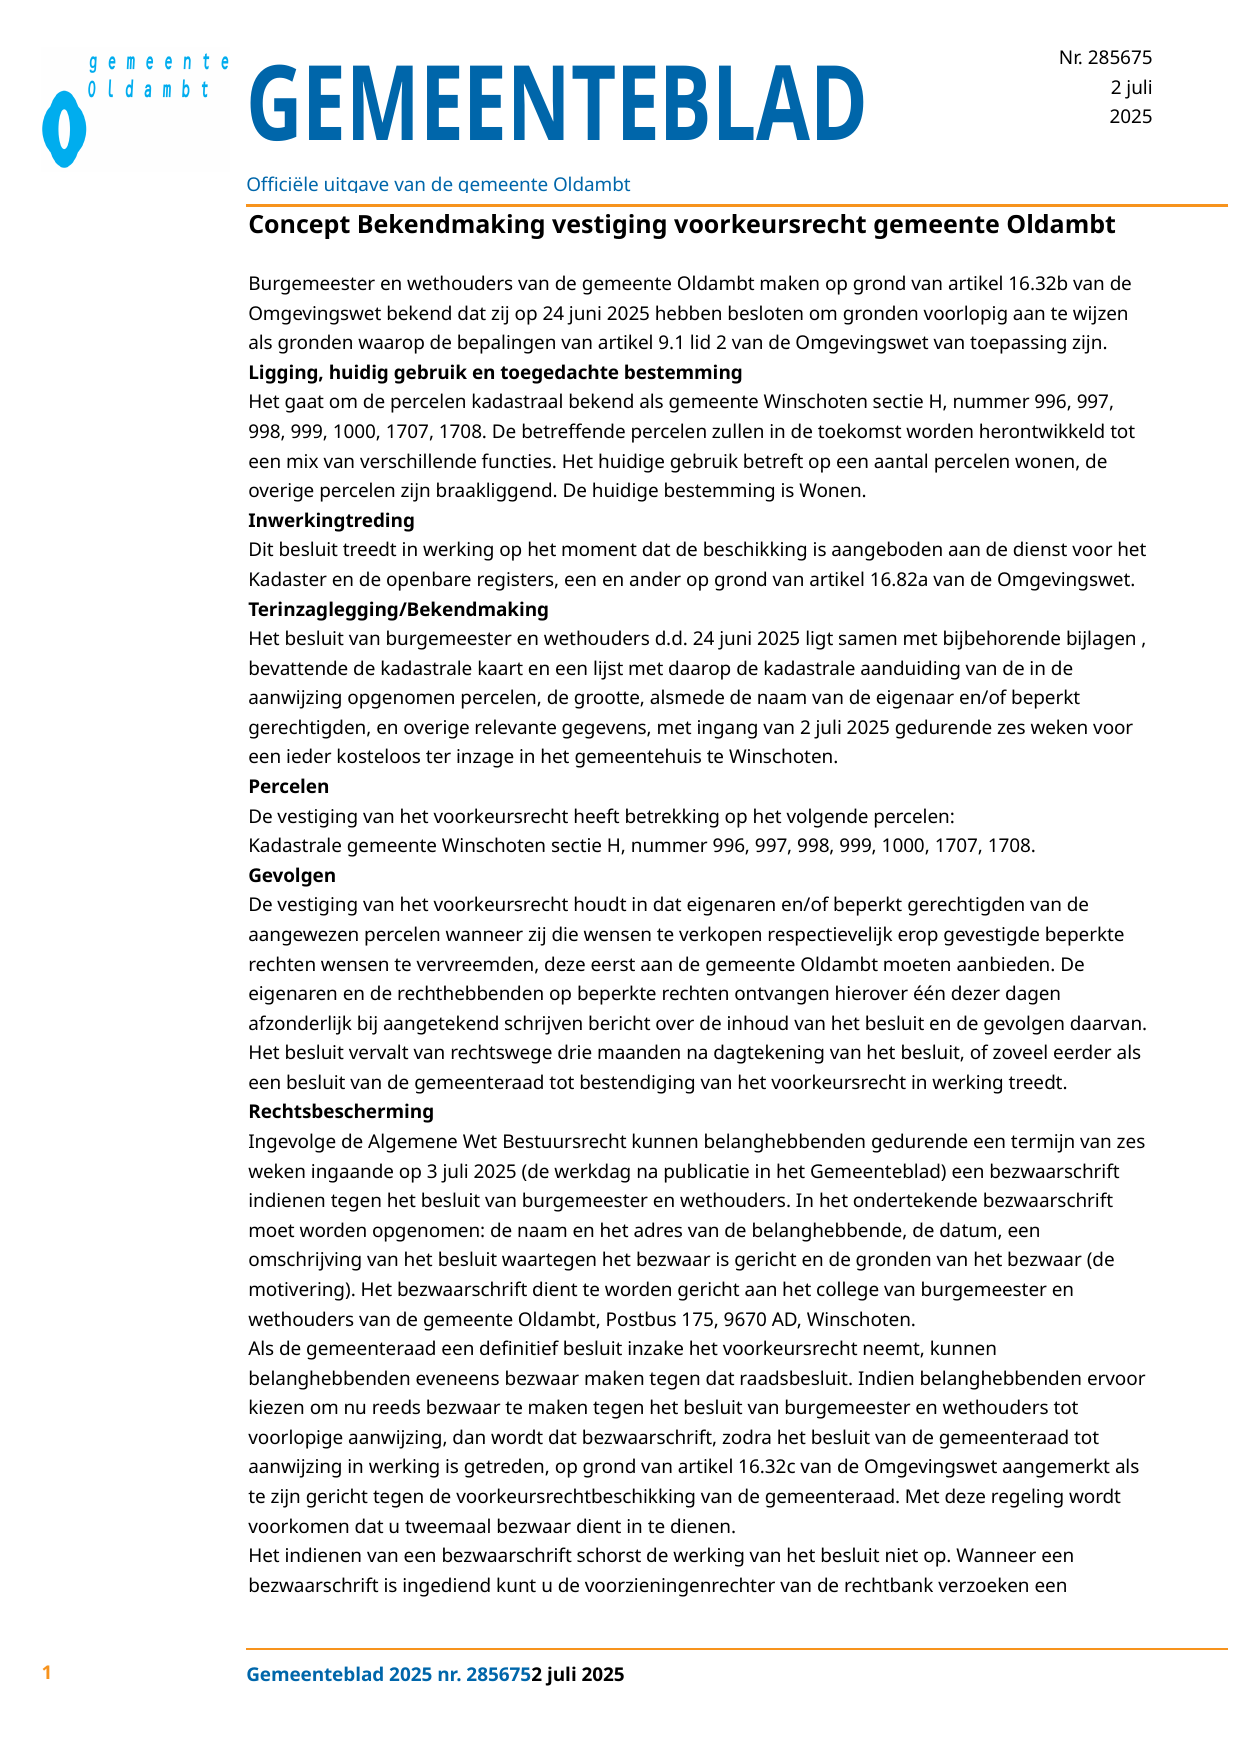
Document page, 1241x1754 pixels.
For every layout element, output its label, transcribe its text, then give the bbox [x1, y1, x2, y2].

text Ligging, huidig gebruik en toegedachte bestemming [248, 359, 1152, 385]
text Kadastrale gemeente Winschoten sectie H, nummer 996, 997, 998, 999, 1000, 1707, 1708. [248, 832, 1152, 858]
picture [41, 47, 231, 172]
text Burgemeester en wethouders van de gemeente Oldambt maken op grond van artikel 16.32b van de Omgevingswet bekend dat zij op 24 juni 2025 hebben besloten om gronden voorlopig aan te wijzen als gronden waarop de bepalingen van artikel 9.1 lid 2 van de Omgevingswet van toepassing zijn. [248, 270, 1152, 355]
text Het besluit van burgemeester en wethouders d.d. 24 juni 2025 ligt samen met bijbehorende bijlagen , bevattende de kadastrale kaart en een lijst met daarop de kadastrale aanduiding van de in de aanwijzing opgenomen percelen, de grootte, alsmede de naam van de eigenaar en/of beperkt gerechtigden, en overige relevante gegevens, met ingang van 2 juli 2025 gedurende zes weken voor een ieder kosteloos ter inzage in het gemeentehuis te Winschoten. [248, 625, 1152, 769]
text Concept Bekendmaking vestiging voorkeursrecht gemeente Oldambt [248, 207, 1152, 241]
text Als de gemeenteraad een definitief besluit inzake het voorkeursrecht neemt, kunnen belanghebbenden eveneens bezwaar maken tegen dat raadsbesluit. Indien belanghebbenden ervoor kiezen om nu reeds bezwaar te maken tegen het besluit van burgemeester en wethouders tot voorlopige aanwijzing, dan wordt dat bezwaarschrift, zodra het besluit van de gemeenteraad tot aanwijzing in werking is getreden, op grond van artikel 16.32c van de Omgevingswet aangemerkt als te zijn gericht tegen de voorkeursrechtbeschikking van de gemeenteraad. Met deze regeling wordt voorkomen dat u tweemaal bezwaar dient in te dienen. [248, 1335, 1152, 1538]
text Dit besluit treedt in werking op het moment dat de beschikking is aangeboden aan de dienst voor het Kadaster en de openbare registers, een en ander op grond van artikel 16.82a van de Omgevingswet. [248, 537, 1152, 592]
text Rechtsbescherming [248, 1099, 1152, 1124]
text Het indienen van een bezwaarschrift schorst de werking van het besluit niet op. Wanneer een bezwaarschrift is ingediend kunt u de voorzieningenrechter van de rechtbank verzoeken een [248, 1542, 1152, 1598]
text Gevolgen [248, 862, 1152, 888]
text Ingevolge de Algemene Wet Bestuursrecht kunnen belanghebbenden gedurende een termijn van zes weken ingaande op 3 juli 2025 (de werkdag na publicatie in het Gemeenteblad) een bezwaarschrift indienen tegen het besluit van burgemeester en wethouders. In het ondertekende bezwaarschrift moet worden opgenomen: de naam en het adres van de belanghebbende, de datum, een omschrijving van het besluit waartegen het bezwaar is gericht en de gronden van het bezwaar (de motivering). Het bezwaarschrift dient te worden gericht aan het college van burgemeester en wethouders van de gemeente Oldambt, Postbus 175, 9670 AD, Winschoten. [248, 1128, 1152, 1331]
text Het gaat om de percelen kadastraal bekend als gemeente Winschoten sectie H, nummer 996, 997, 998, 999, 1000, 1707, 1708. De betreffende percelen zullen in de toekomst worden herontwikkeld tot een mix van verschillende functies. Het huidige gebruik betreft op een aantal percelen wonen, de overige percelen zijn braakliggend. De huidige bestemming is Wonen. [248, 389, 1152, 503]
text De vestiging van het voorkeursrecht heeft betrekking op het volgende percelen: [248, 803, 1152, 828]
text De vestiging van het voorkeursrecht houdt in dat eigenaren en/of beperkt gerechtigden van de aangewezen percelen wanneer zij die wensen te verkopen respectievelijk erop gevestigde beperkte rechten wensen te vervreemden, deze eerst aan de gemeente Oldambt moeten aanbieden. De eigenaren en de rechthebbenden op beperkte rechten ontvangen hierover één dezer dagen afzonderlijk bij aangetekend schrijven bericht over de inhoud van het besluit en de gevolgen daarvan. Het besluit vervalt van rechtswege drie maanden na dagtekening van het besluit, of zoveel eerder als een besluit van de gemeenteraad tot bestendiging van het voorkeursrecht in werking treedt. [248, 892, 1152, 1095]
text Percelen [248, 773, 1152, 799]
text Inwerkingtreding [248, 507, 1152, 533]
text Terinzaglegging/Bekendmaking [248, 596, 1152, 621]
